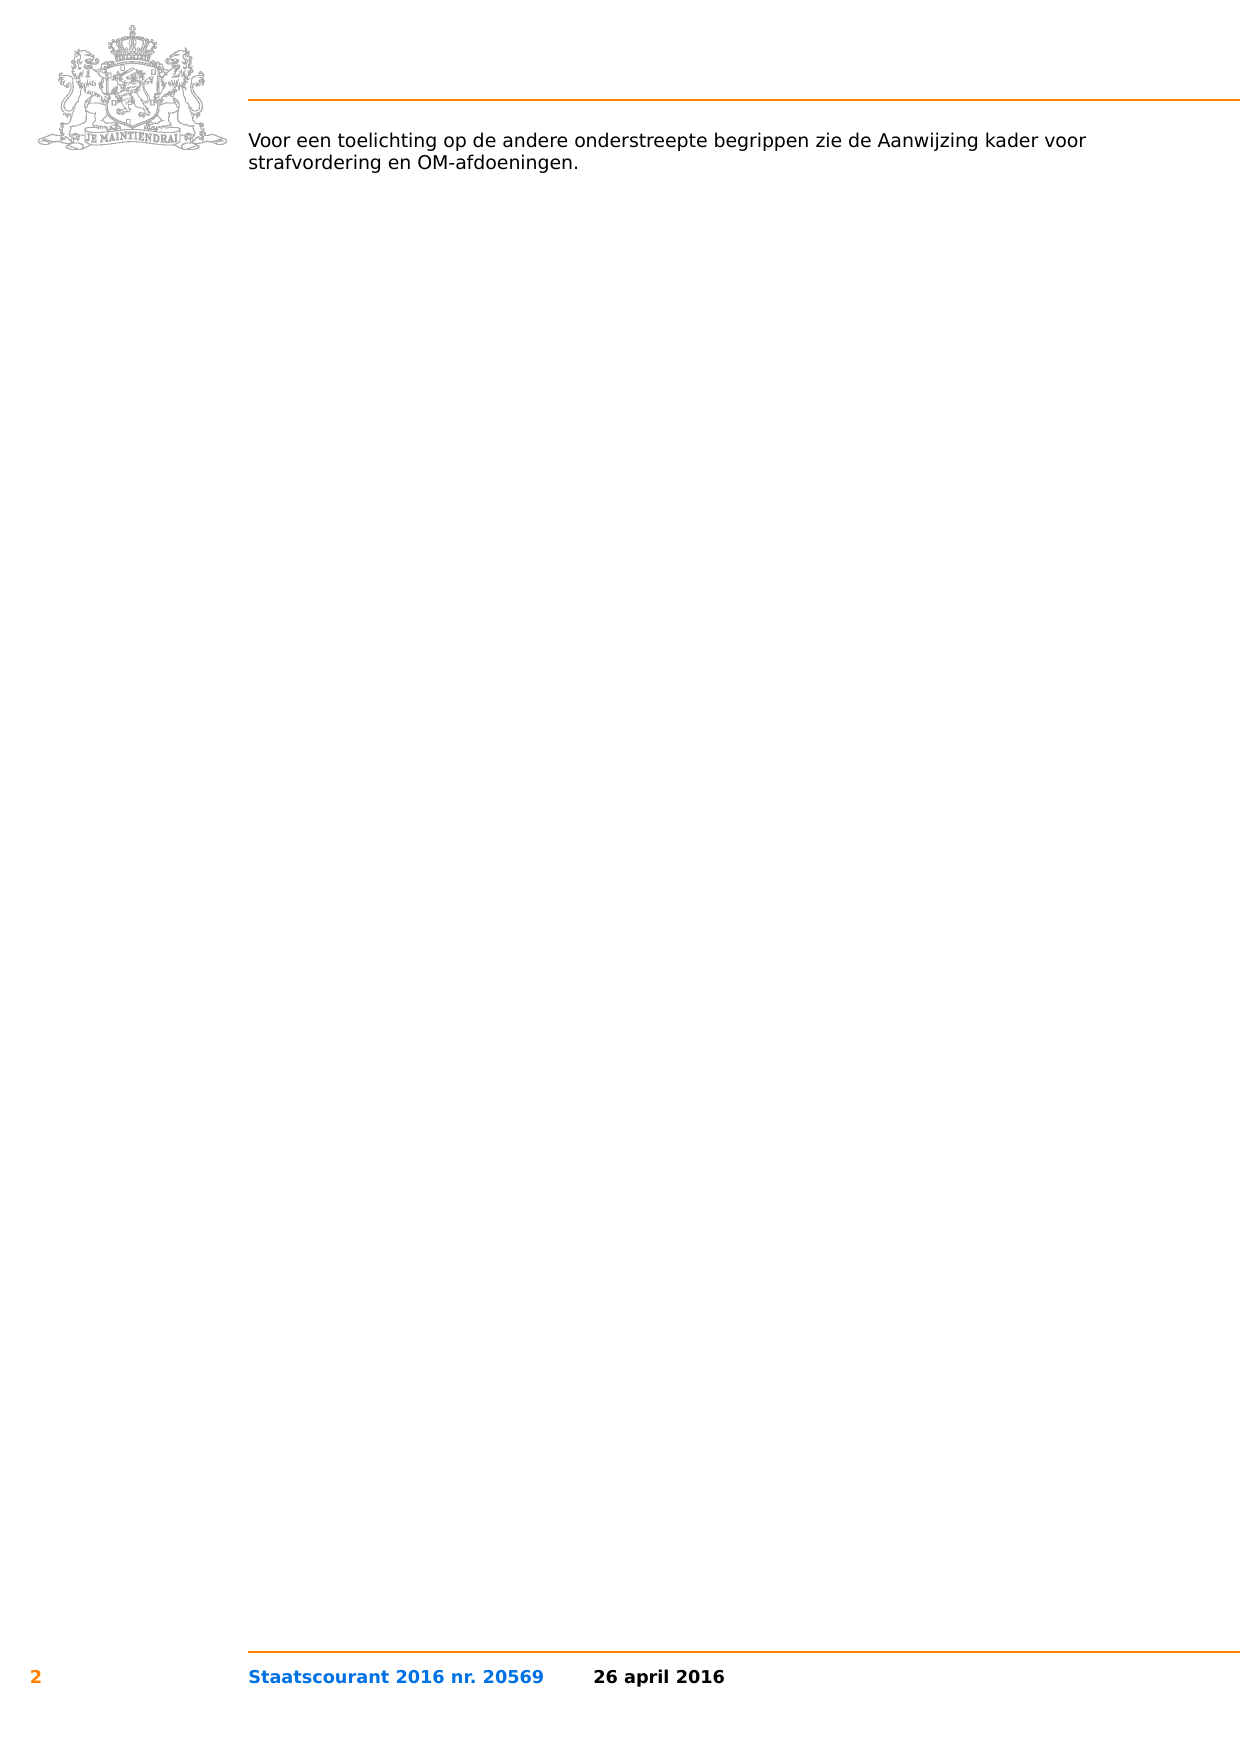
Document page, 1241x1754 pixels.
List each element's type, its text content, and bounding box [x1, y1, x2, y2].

picture [38, 25, 227, 150]
text Voor een toelichting op de andere onderstreepte begrippen zie de Aanwijzing kader voor strafvordering en OM-afdoeningen. [248, 130, 1163, 174]
